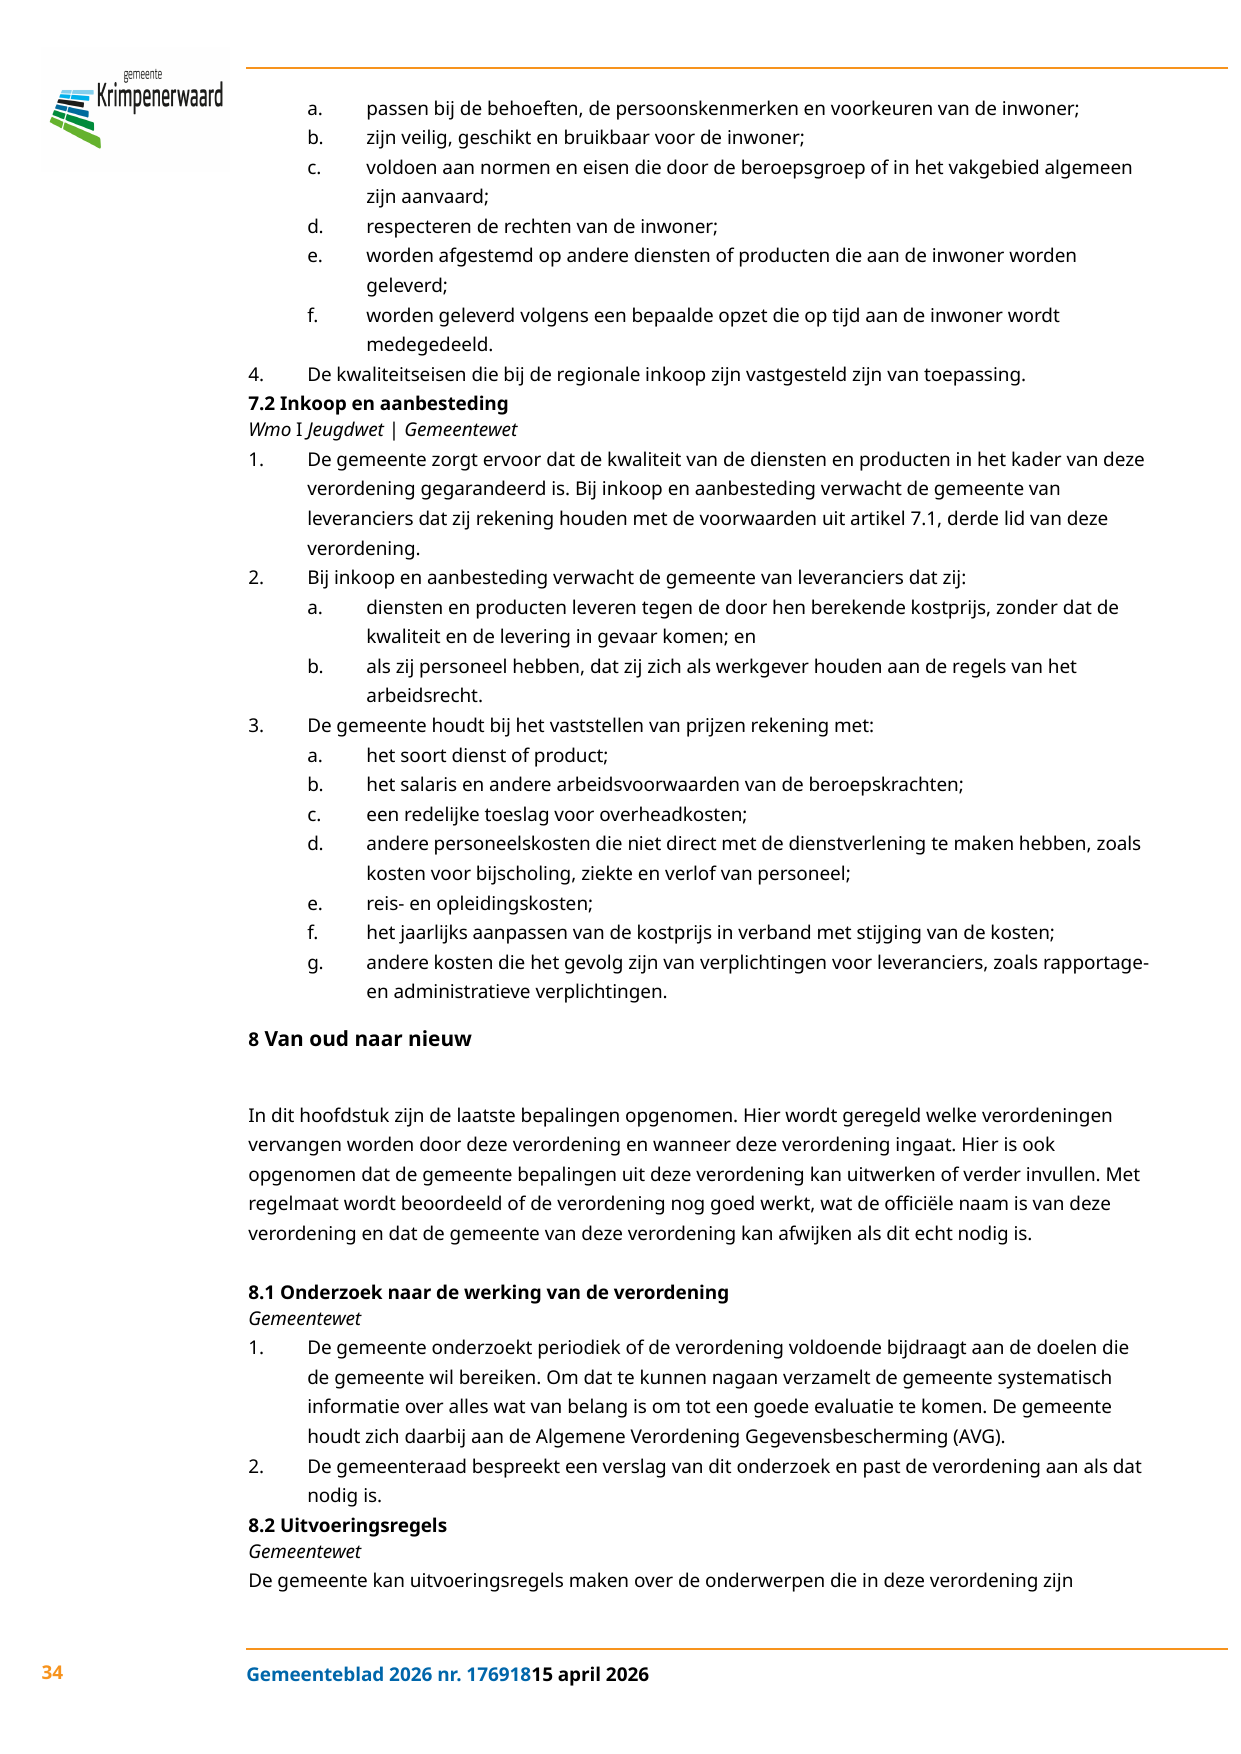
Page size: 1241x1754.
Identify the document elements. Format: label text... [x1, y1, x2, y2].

list De gemeente onderzoekt periodiek of de verordening voldoende bijdraagt aan de doelen die de gemeente wil bereiken. Om dat te kunnen nagaan verzamelt de gemeente systematisch informatie over alles wat van belang is om tot een goede evaluatie te komen. De gemeente houdt zich daarbij aan de Algemene Verordening Gegevensbescherming (AVG). [248, 1334, 1152, 1449]
list het jaarlijks aanpassen van de kostprijs in verband met stijging van de kosten; [307, 919, 1152, 945]
list respecteren de rechten van de inwoner; [307, 213, 1152, 239]
list worden geleverd volgens een bepaalde opzet die op tijd aan de inwoner wordt medegedeeld. [307, 302, 1152, 357]
text 8.2 Uitvoeringsregels [248, 1512, 1152, 1538]
list het salaris en andere arbeidsvoorwaarden van de beroepskrachten; [307, 771, 1152, 797]
list zijn veilig, geschikt en bruikbaar voor de inwoner; [307, 124, 1152, 150]
list worden afgestemd op andere diensten of producten die aan de inwoner worden geleverd; [307, 243, 1152, 298]
list andere kosten die het gevolg zijn van verplichtingen voor leveranciers, zoals rapportage- en administratieve verplichtingen. [307, 949, 1152, 1004]
list De gemeente houdt bij het vaststellen van prijzen rekening met: [248, 712, 1152, 738]
picture [41, 47, 231, 172]
list diensten en producten leveren tegen de door hen berekende kostprijs, zonder dat de kwaliteit en de levering in gevaar komen; en [307, 594, 1152, 649]
text 8 Van oud naar nieuw [248, 1024, 1152, 1052]
text Wmo I Jeugdwet | Gemeentewet [248, 416, 1152, 442]
text In dit hoofdstuk zijn de laatste bepalingen opgenomen. Hier wordt geregeld welke verordeningen vervangen worden door deze verordening en wanneer deze verordening ingaat. Hier is ook opgenomen dat de gemeente bepalingen uit deze verordening kan uitwerken of verder invullen. Met regelmaat wordt beoordeeld of de verordening nog goed werkt, wat de officiële naam is van deze verordening en dat de gemeente van deze verordening kan afwijken als dit echt nodig is. [248, 1102, 1152, 1246]
list De kwaliteitseisen die bij de regionale inkoop zijn vastgesteld zijn van toepassing. [248, 361, 1152, 387]
list het soort dienst of product; [307, 742, 1152, 767]
text Gemeentewet [248, 1305, 1152, 1331]
text 8.1 Onderzoek naar de werking van de verordening [248, 1279, 1152, 1305]
text 7.2 Inkoop en aanbesteding [248, 391, 1152, 416]
list een redelijke toeslag voor overheadkosten; [307, 801, 1152, 827]
list als zij personeel hebben, dat zij zich als werkgever houden aan de regels van het arbeidsrecht. [307, 653, 1152, 708]
list reis- en opleidingskosten; [307, 890, 1152, 915]
list Bij inkoop en aanbesteding verwacht de gemeente van leveranciers dat zij: [248, 564, 1152, 590]
list passen bij de behoeften, de persoonskenmerken en voorkeuren van de inwoner; [307, 95, 1152, 121]
text De gemeente kan uitvoeringsregels maken over de onderwerpen die in deze verordening zijn [248, 1567, 1152, 1593]
list De gemeenteraad bespreekt een verslag van dit onderzoek en past de verordening aan als dat nodig is. [248, 1453, 1152, 1508]
list De gemeente zorgt ervoor dat de kwaliteit van de diensten en producten in het kader van deze verordening gegarandeerd is. Bij inkoop en aanbesteding verwacht de gemeente van leveranciers dat zij rekening houden met de voorwaarden uit artikel 7.1, derde lid van deze verordening. [248, 446, 1152, 560]
list andere personeelskosten die niet direct met de dienstverlening te maken hebben, zoals kosten voor bijscholing, ziekte en verlof van personeel; [307, 831, 1152, 886]
list voldoen aan normen en eisen die door de beroepsgroep of in het vakgebied algemeen zijn aanvaard; [307, 154, 1152, 209]
text Gemeentewet [248, 1538, 1152, 1563]
